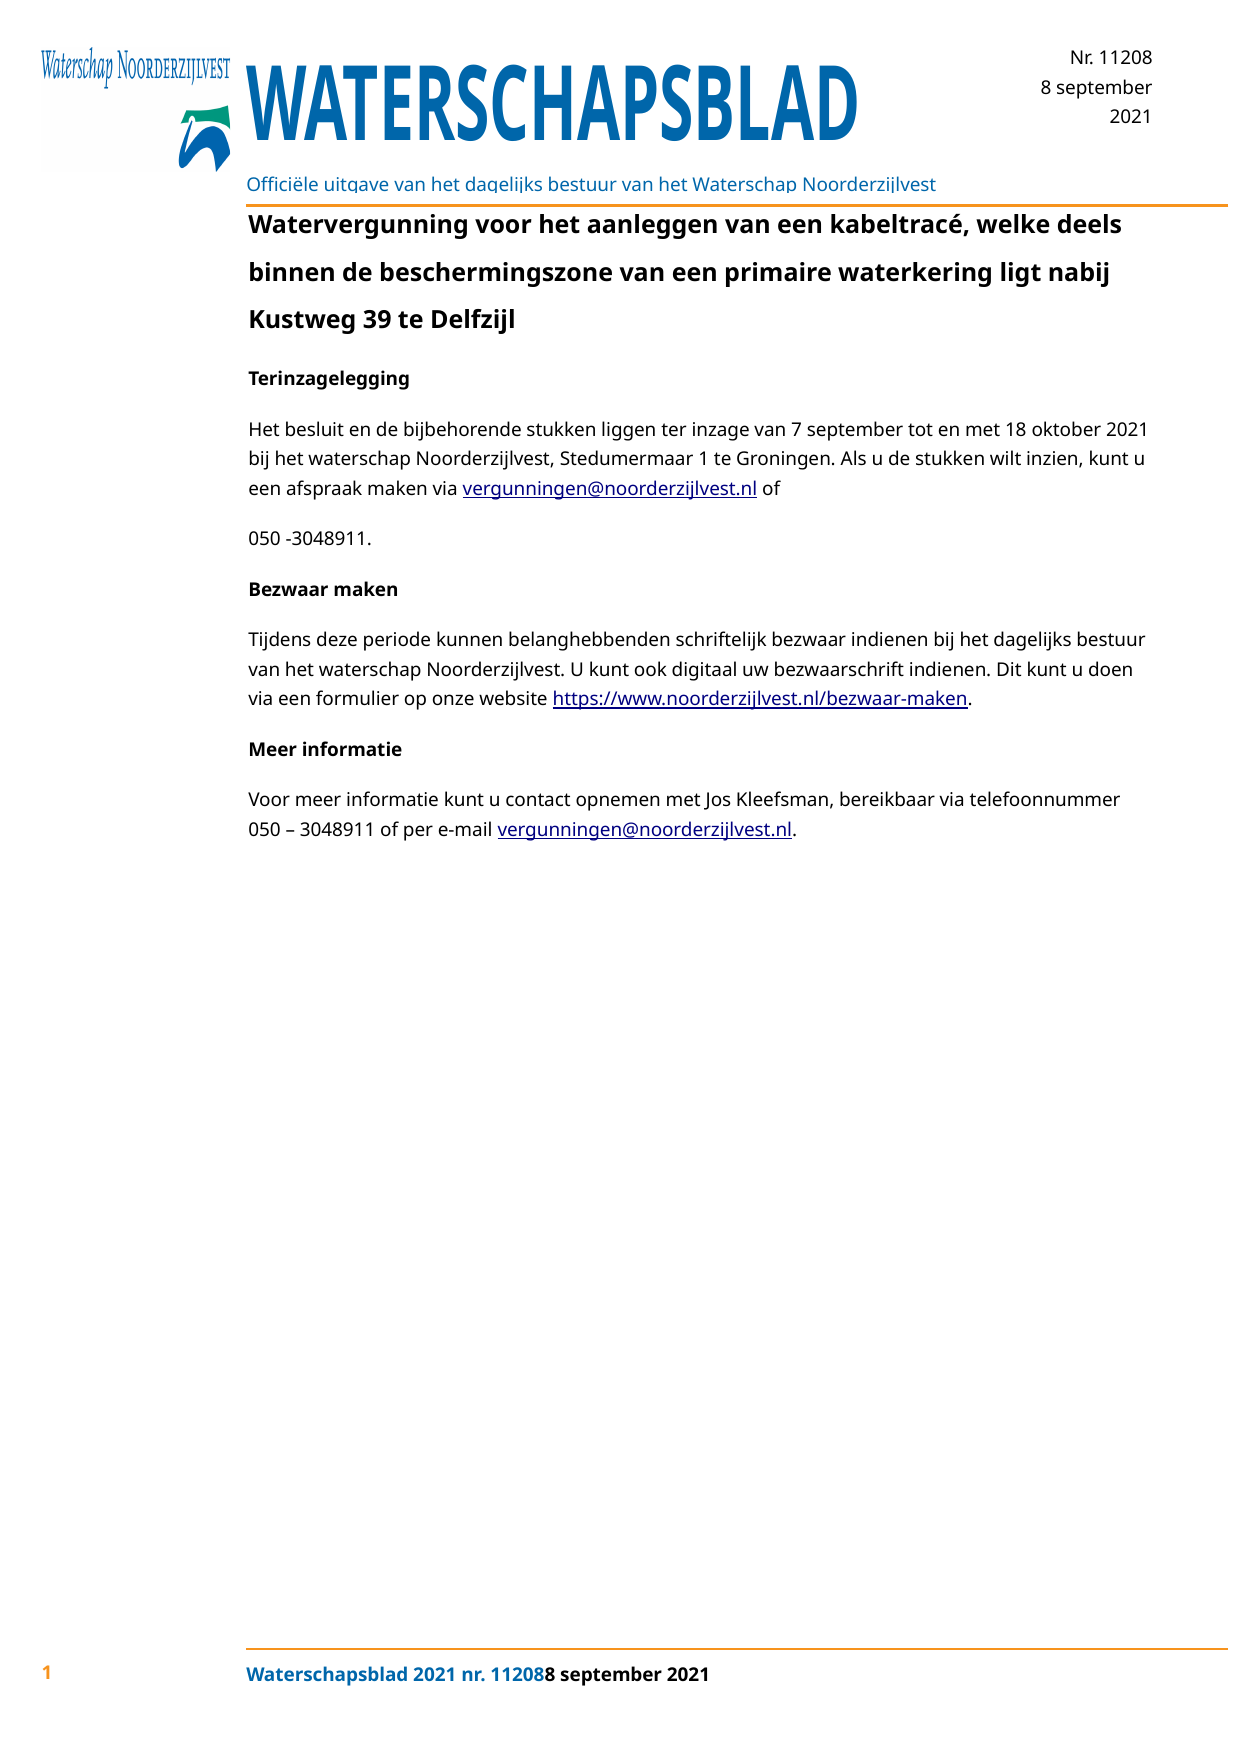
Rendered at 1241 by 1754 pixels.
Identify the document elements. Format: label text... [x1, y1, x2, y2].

text Het besluit en de bijbehorende stukken liggen ter inzage van 7 september tot en met 18 oktober 2021 bij het waterschap Noorderzijlvest, Stedumermaar 1 te Groningen. Als u de stukken wilt inzien, kunt u een afspraak maken via vergunningen@noorderzijlvest.nl of [248, 416, 1152, 501]
text Watervergunning voor het aanleggen van een kabeltracé, welke deels binnen de beschermingszone van een primaire waterkering ligt nabij Kustweg 39 te Delfzijl [248, 207, 1152, 336]
text Voor meer informatie kunt u contact opnemen met Jos Kleefsman, bereikbaar via telefoonnummer 050 – 3048911 of per e-mail vergunningen@noorderzijlvest.nl. [248, 786, 1152, 842]
picture [41, 47, 231, 172]
text Meer informatie [248, 736, 1152, 762]
text Tijdens deze periode kunnen belanghebbenden schriftelijk bezwaar indienen bij het dagelijks bestuur van het waterschap Noorderzijlvest. U kunt ook digitaal uw bezwaarschrift indienen. Dit kunt u doen via een formulier op onze website https://www.noorderzijlvest.nl/bezwaar-maken. [248, 626, 1152, 711]
text Bezwaar maken [248, 576, 1152, 602]
text Terinzagelegging [248, 366, 1152, 391]
text 050 -3048911. [248, 526, 1152, 551]
